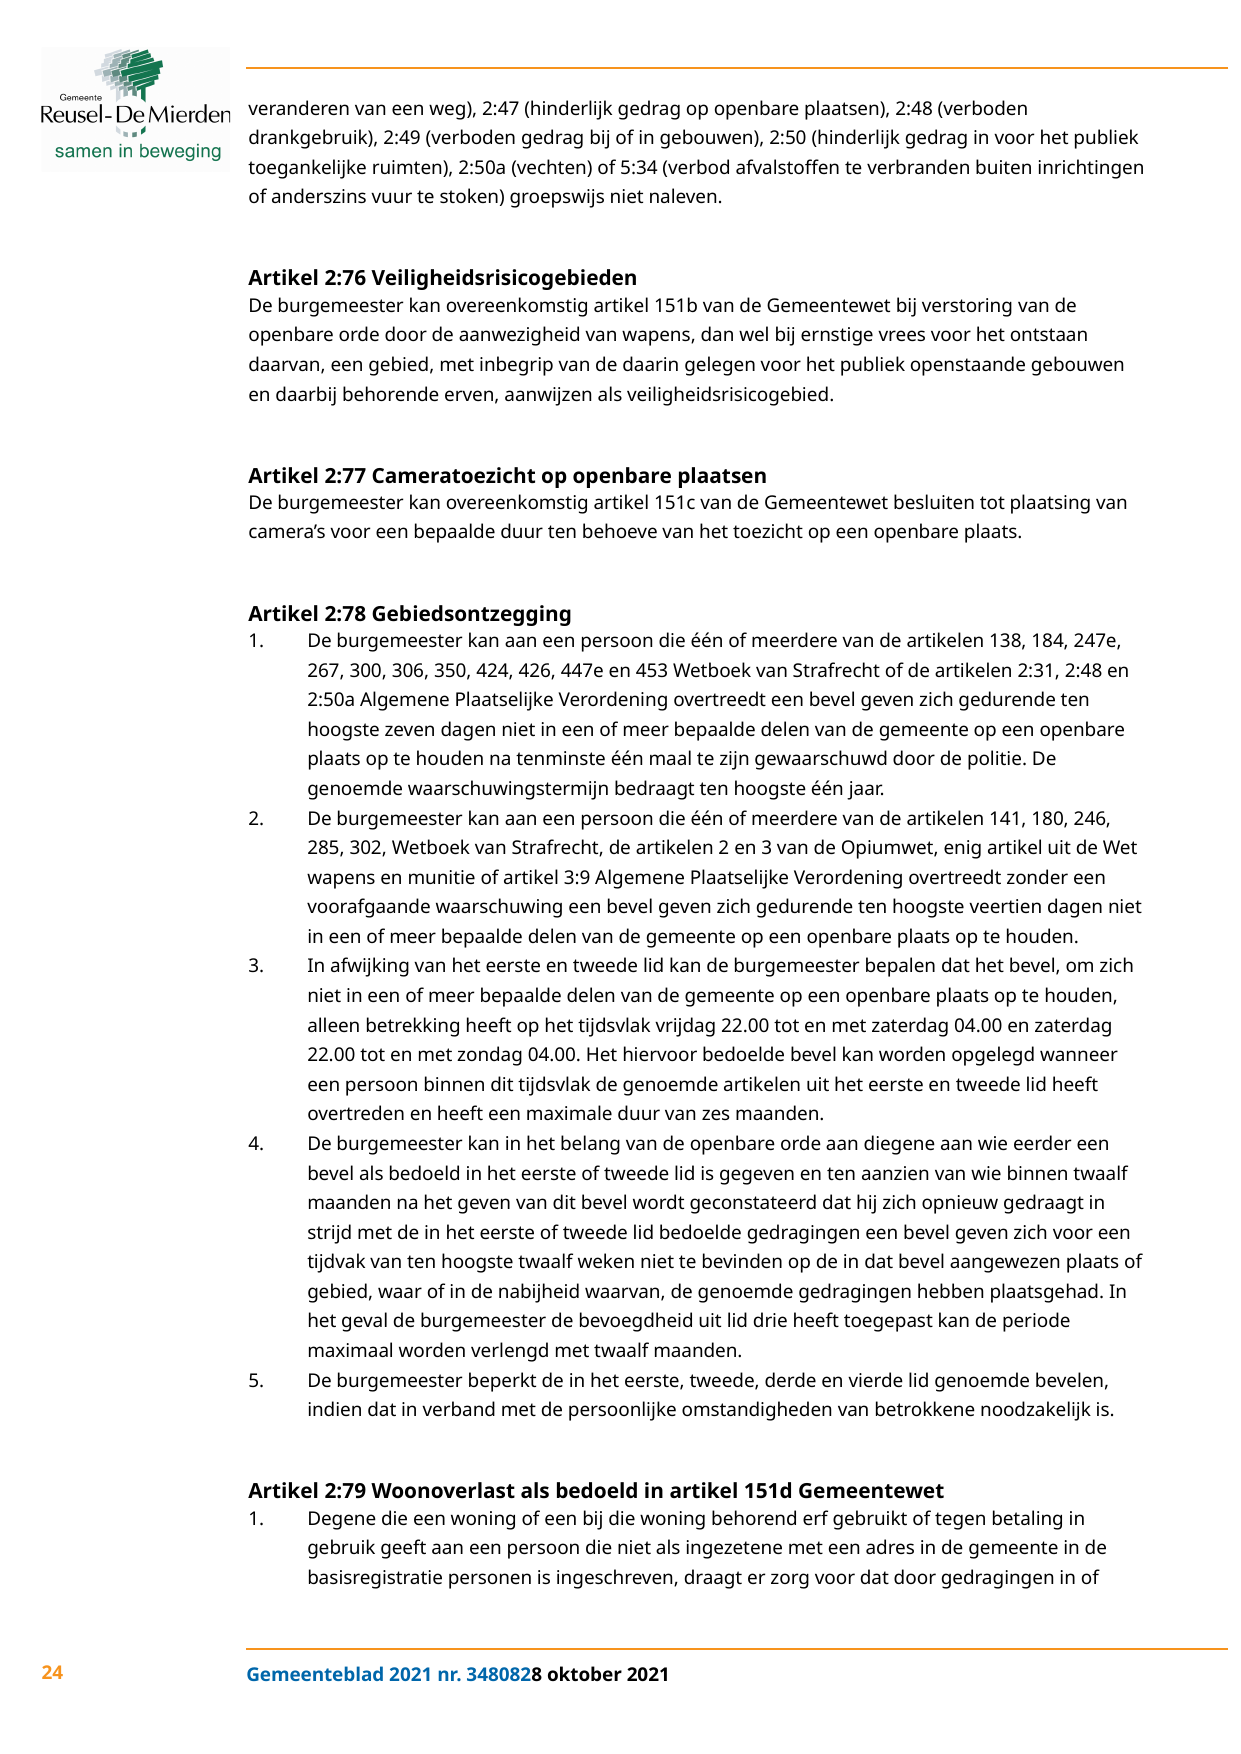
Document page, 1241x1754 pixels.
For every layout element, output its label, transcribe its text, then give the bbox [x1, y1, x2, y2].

text Artikel 2:78 Gebiedsontzegging [248, 599, 1152, 627]
text De burgemeester kan overeenkomstig artikel 151c van de Gemeentewet besluiten tot plaatsing van camera’s voor een bepaalde duur ten behoeve van het toezicht op een openbare plaats. [248, 489, 1152, 544]
picture [41, 47, 231, 172]
list In afwijking van het eerste en tweede lid kan de burgemeester bepalen dat het bevel, om zich niet in een of meer bepaalde delen van de gemeente op een openbare plaats op te houden, alleen betrekking heeft op het tijdsvlak vrijdag 22.00 tot en met zaterdag 04.00 en zaterdag 22.00 tot en met zondag 04.00. Het hiervoor bedoelde bevel kan worden opgelegd wanneer een persoon binnen dit tijdsvlak de genoemde artikelen uit het eerste en tweede lid heeft overtreden en heeft een maximale duur van zes maanden. [248, 953, 1152, 1126]
list De burgemeester beperkt de in het eerste, tweede, derde en vierde lid genoemde bevelen, indien dat in verband met de persoonlijke omstandigheden van betrokkene noodzakelijk is. [248, 1367, 1152, 1422]
list De burgemeester kan in het belang van de openbare orde aan diegene aan wie eerder een bevel als bedoeld in het eerste of tweede lid is gegeven en ten aanzien van wie binnen twaalf maanden na het geven van dit bevel wordt geconstateerd dat hij zich opnieuw gedraagt in strijd met de in het eerste of tweede lid bedoelde gedragingen een bevel geven zich voor een tijdvak van ten hoogste twaalf weken niet te bevinden op de in dat bevel aangewezen plaats of gebied, waar of in de nabijheid waarvan, de genoemde gedragingen hebben plaatsgehad. In het geval de burgemeester de bevoegdheid uit lid drie heeft toegepast kan de periode maximaal worden verlengd met twaalf maanden. [248, 1130, 1152, 1363]
list De burgemeester kan aan een persoon die één of meerdere van de artikelen 141, 180, 246, 285, 302, Wetboek van Strafrecht, de artikelen 2 en 3 van de Opiumwet, enig artikel uit de Wet wapens en munitie of artikel 3:9 Algemene Plaatselijke Verordening overtreedt zonder een voorafgaande waarschuwing een bevel geven zich gedurende ten hoogste veertien dagen niet in een of meer bepaalde delen van de gemeente op een openbare plaats op te houden. [248, 805, 1152, 949]
list Degene die een woning of een bij die woning behorend erf gebruikt of tegen betaling in gebruik geeft aan een persoon die niet als ingezetene met een adres in de gemeente in de basisregistratie personen is ingeschreven, draagt er zorg voor dat door gedragingen in of [248, 1505, 1152, 1590]
text Artikel 2:77 Cameratoezicht op openbare plaatsen [248, 461, 1152, 489]
text Artikel 2:76 Veiligheidsrisicogebieden [248, 263, 1152, 292]
list De burgemeester kan aan een persoon die één of meerdere van de artikelen 138, 184, 247e, 267, 300, 306, 350, 424, 426, 447e en 453 Wetboek van Strafrecht of de artikelen 2:31, 2:48 en 2:50a Algemene Plaatselijke Verordening overtreedt een bevel geven zich gedurende ten hoogste zeven dagen niet in een of meer bepaalde delen van de gemeente op een openbare plaats op te houden na tenminste één maal te zijn gewaarschuwd door de politie. De genoemde waarschuwingstermijn bedraagt ten hoogste één jaar. [248, 627, 1152, 801]
text veranderen van een weg), 2:47 (hinderlijk gedrag op openbare plaatsen), 2:48 (verboden drankgebruik), 2:49 (verboden gedrag bij of in gebouwen), 2:50 (hinderlijk gedrag in voor het publiek toegankelijke ruimten), 2:50a (vechten) of 5:34 (verbod afvalstoffen te verbranden buiten inrichtingen of anderszins vuur te stoken) groepswijs niet naleven. [248, 95, 1152, 209]
text Artikel 2:79 Woonoverlast als bedoeld in artikel 151d Gemeentewet [248, 1476, 1152, 1505]
text De burgemeester kan overeenkomstig artikel 151b van de Gemeentewet bij verstoring van de openbare orde door de aanwezigheid van wapens, dan wel bij ernstige vrees voor het ontstaan daarvan, een gebied, met inbegrip van de daarin gelegen voor het publiek openstaande gebouwen en daarbij behorende erven, aanwijzen als veiligheidsrisicogebied. [248, 292, 1152, 406]
